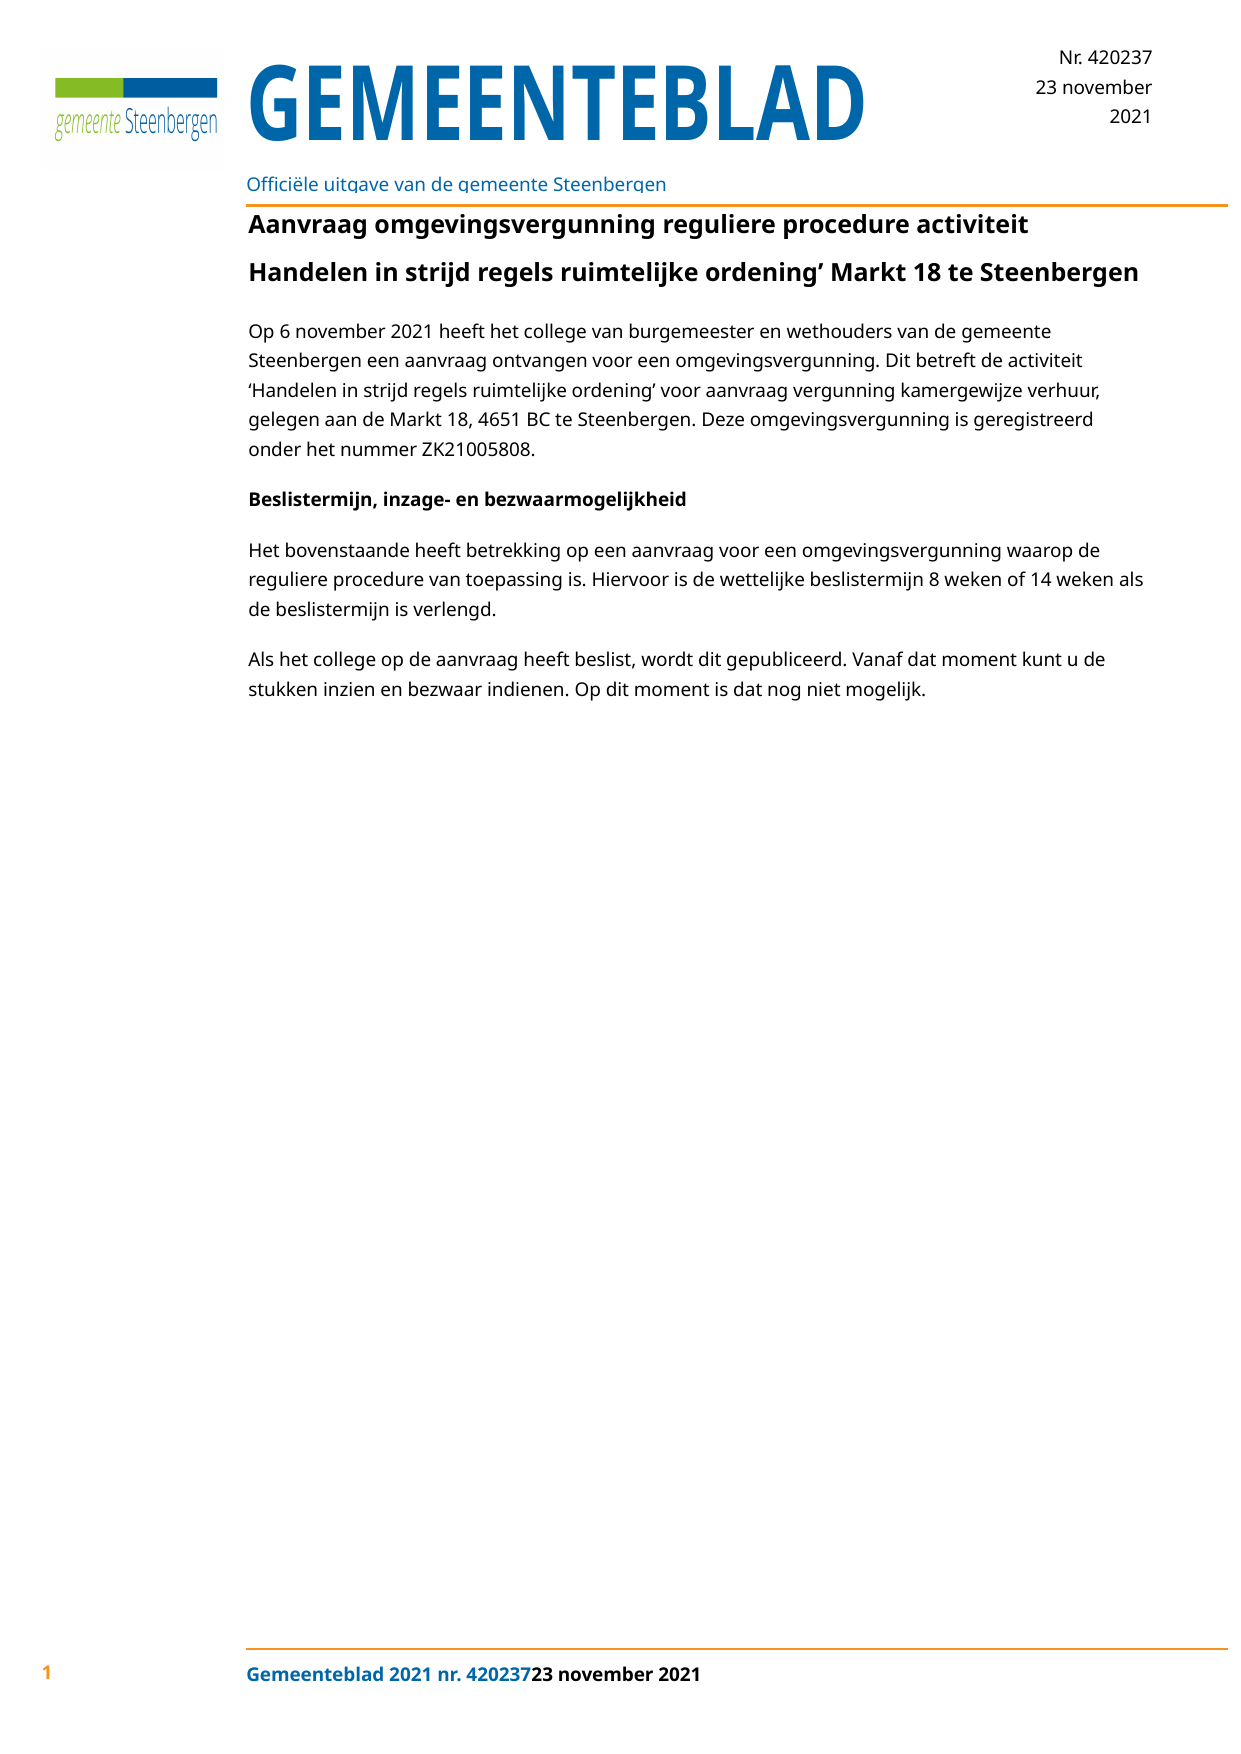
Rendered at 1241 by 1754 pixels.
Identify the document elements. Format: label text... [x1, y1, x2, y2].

picture [41, 47, 231, 172]
text Aanvraag omgevingsvergunning reguliere procedure activiteit Handelen in strijd regels ruimtelijke ordening’ Markt 18 te Steenbergen [248, 207, 1152, 288]
text Beslistermijn, inzage- en bezwaarmogelijkheid [248, 487, 1152, 512]
text Het bovenstaande heeft betrekking op een aanvraag voor een omgevingsvergunning waarop de reguliere procedure van toepassing is. Hiervoor is de wettelijke beslistermijn 8 weken of 14 weken als de beslistermijn is verlengd. [248, 537, 1152, 622]
text Op 6 november 2021 heeft het college van burgemeester en wethouders van de gemeente Steenbergen een aanvraag ontvangen voor een omgevingsvergunning. Dit betreft de activiteit ‘Handelen in strijd regels ruimtelijke ordening’ voor aanvraag vergunning kamergewijze verhuur, gelegen aan de Markt 18, 4651 BC te Steenbergen. Deze omgevingsvergunning is geregistreerd onder het nummer ZK21005808. [248, 318, 1152, 462]
text Als het college op de aanvraag heeft beslist, wordt dit gepubliceerd. Vanaf dat moment kunt u de stukken inzien en bezwaar indienen. Op dit moment is dat nog niet mogelijk. [248, 647, 1152, 702]
